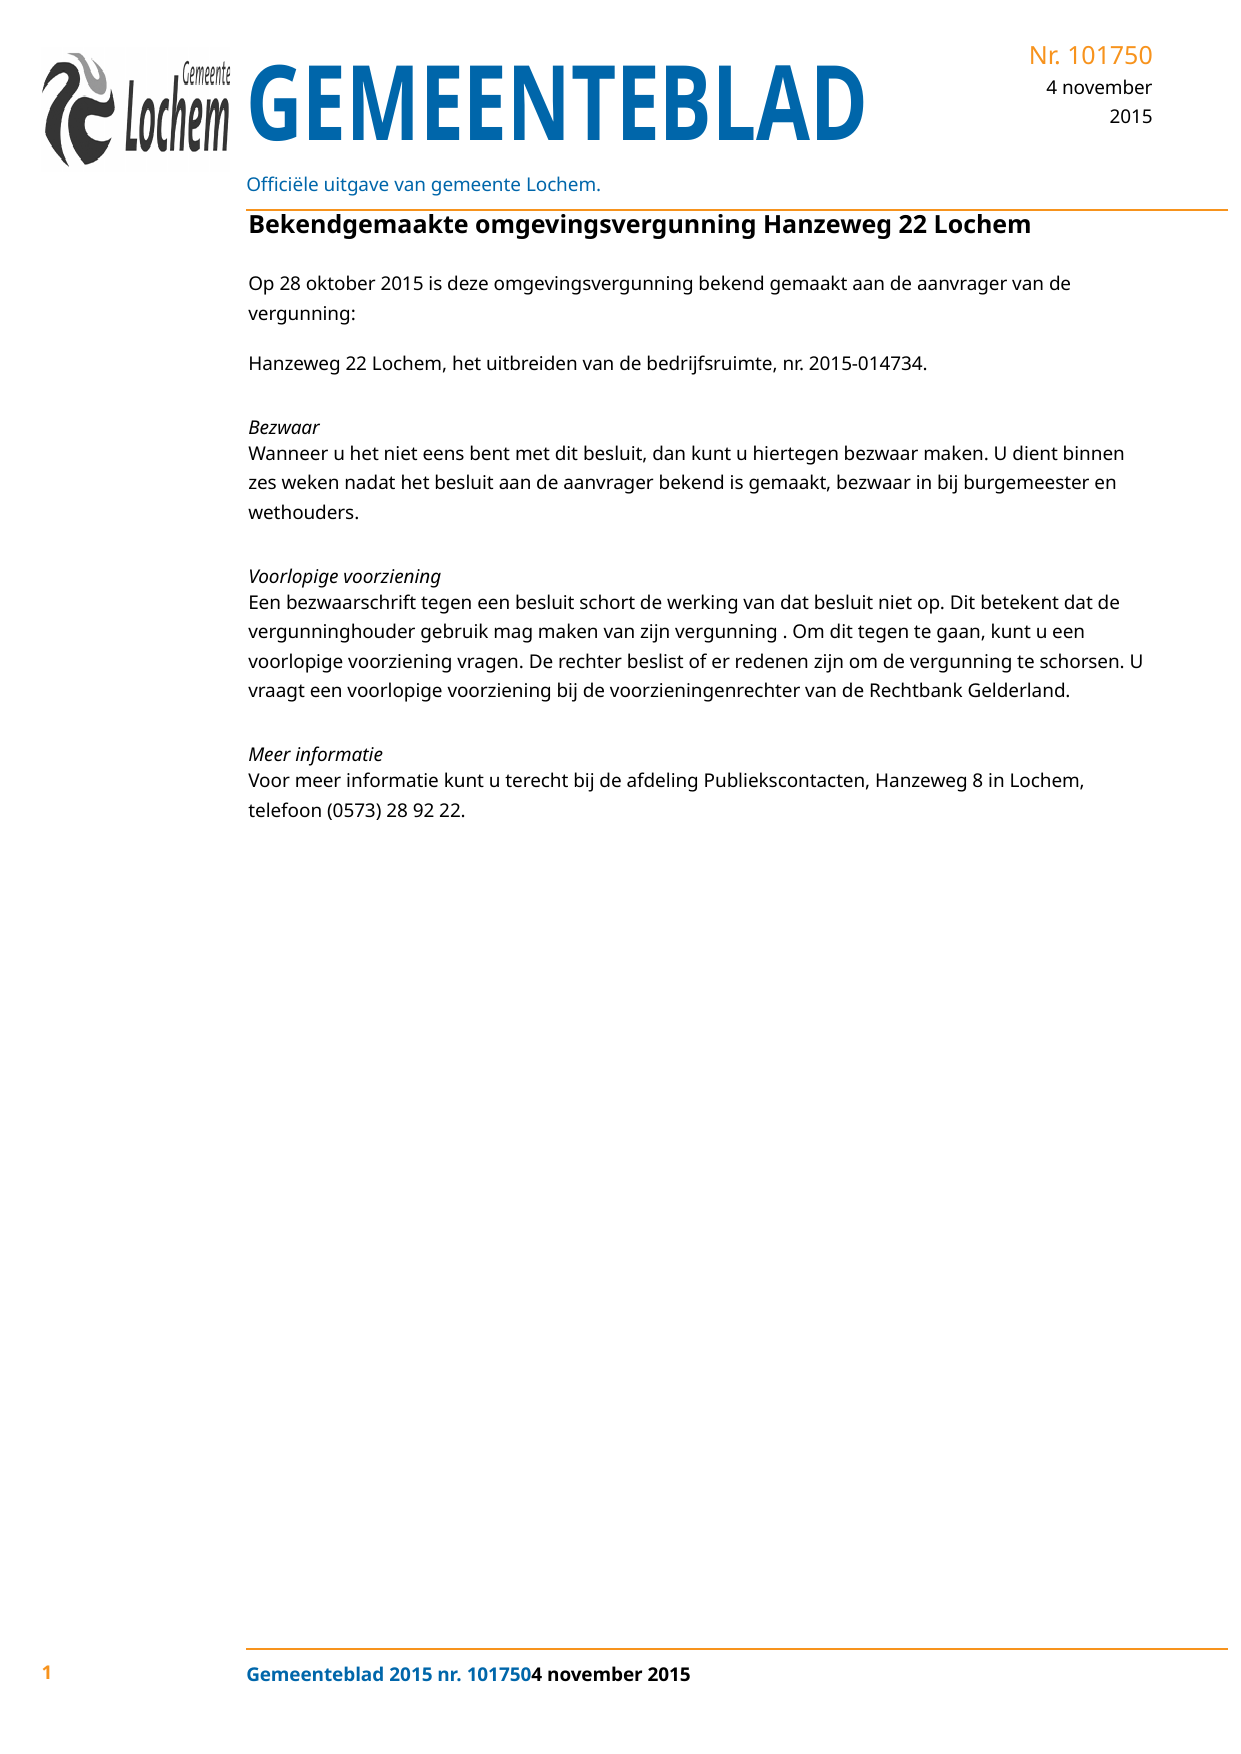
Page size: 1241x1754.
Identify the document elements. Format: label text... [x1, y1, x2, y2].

text Op 28 oktober 2015 is deze omgevingsvergunning bekend gemaakt aan de aanvrager van de vergunning: [248, 270, 1152, 326]
text Meer informatie [248, 742, 1152, 767]
text Hanzeweg 22 Lochem, het uitbreiden van de bedrijfsruimte, nr. 2015-014734. [248, 350, 1152, 376]
text Voorlopige voorziening [248, 563, 1152, 589]
text Wanneer u het niet eens bent met dit besluit, dan kunt u hiertegen bezwaar maken. U dient binnen zes weken nadat het besluit aan de aanvrager bekend is gemaakt, bezwaar in bij burgemeester en wethouders. [248, 440, 1152, 525]
text Voor meer informatie kunt u terecht bij de afdeling Publiekscontacten, Hanzeweg 8 in Lochem, telefoon (0573) 28 92 22. [248, 767, 1152, 823]
text Bezwaar [248, 414, 1152, 440]
text Een bezwaarschrift tegen een besluit schort de werking van dat besluit niet op. Dit betekent dat de vergunninghouder gebruik mag maken van zijn vergunning . Om dit tegen te gaan, kunt u een voorlopige voorziening vragen. De rechter beslist of er redenen zijn om de vergunning te schorsen. U vraagt een voorlopige voorziening bij de voorzieningenrechter van de Rechtbank Gelderland. [248, 589, 1152, 703]
picture [41, 47, 231, 172]
text Bekendgemaakte omgevingsvergunning Hanzeweg 22 Lochem [248, 211, 1152, 241]
